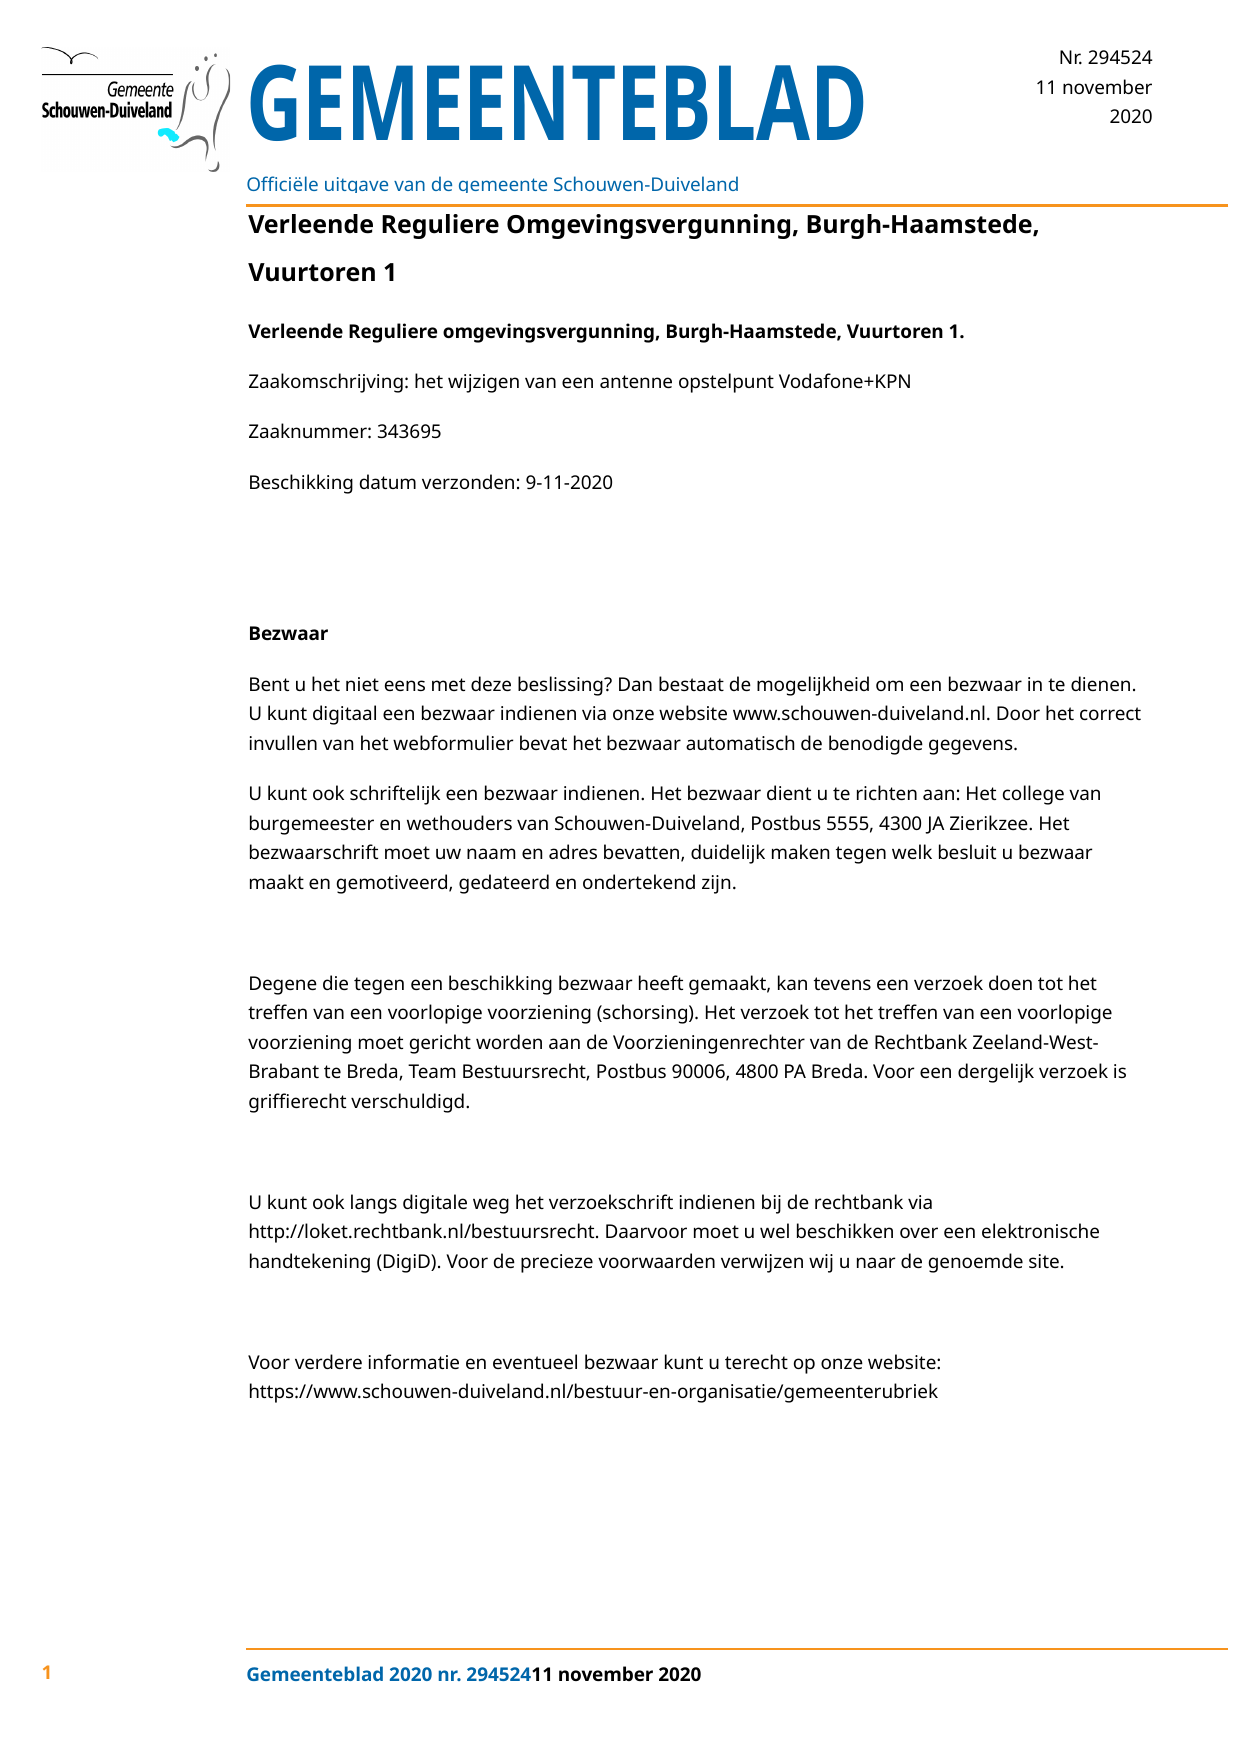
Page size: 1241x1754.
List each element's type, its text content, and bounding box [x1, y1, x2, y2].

text Zaaknummer: 343695 [248, 419, 1152, 444]
text Beschikking datum verzonden: 9-11-2020 [248, 469, 1152, 495]
picture [41, 47, 231, 172]
text U kunt ook langs digitale weg het verzoekschrift indienen bij de rechtbank via http://loket.rechtbank.nl/bestuursrecht. Daarvoor moet u wel beschikken over een elektronische handtekening (DigiD). Voor de precieze voorwaarden verwijzen wij u naar de genoemde site. [248, 1189, 1152, 1274]
text Voor verdere informatie en eventueel bezwaar kunt u terecht op onze website: https://www.schouwen-duiveland.nl/bestuur-en-organisatie/gemeenterubriek [248, 1349, 1152, 1404]
text Degene die tegen een beschikking bezwaar heeft gemaakt, kan tevens een verzoek doen tot het treffen van een voorlopige voorziening (schorsing). Het verzoek tot het treffen van een voorlopige voorziening moet gericht worden aan de Voorzieningenrechter van de Rechtbank Zeeland-West-Brabant te Breda, Team Bestuursrecht, Postbus 90006, 4800 PA Breda. Voor een dergelijk verzoek is griffierecht verschuldigd. [248, 970, 1152, 1114]
text Bezwaar [248, 620, 1152, 646]
text Verleende Reguliere Omgevingsvergunning, Burgh-Haamstede, Vuurtoren 1 [248, 207, 1152, 288]
text Bent u het niet eens met deze beslissing? Dan bestaat de mogelijkheid om een bezwaar in te dienen. U kunt digitaal een bezwaar indienen via onze website www.schouwen-duiveland.nl. Door het correct invullen van het webformulier bevat het bezwaar automatisch de benodigde gegevens. [248, 671, 1152, 756]
text Zaakomschrijving: het wijzigen van een antenne opstelpunt Vodafone+KPN [248, 368, 1152, 394]
text Verleende Reguliere omgevingsvergunning, Burgh-Haamstede, Vuurtoren 1. [248, 318, 1152, 344]
text U kunt ook schriftelijk een bezwaar indienen. Het bezwaar dient u te richten aan: Het college van burgemeester en wethouders van Schouwen-Duiveland, Postbus 5555, 4300 JA Zierikzee. Het bezwaarschrift moet uw naam en adres bevatten, duidelijk maken tegen welk besluit u bezwaar maakt en gemotiveerd, gedateerd en ondertekend zijn. [248, 780, 1152, 895]
